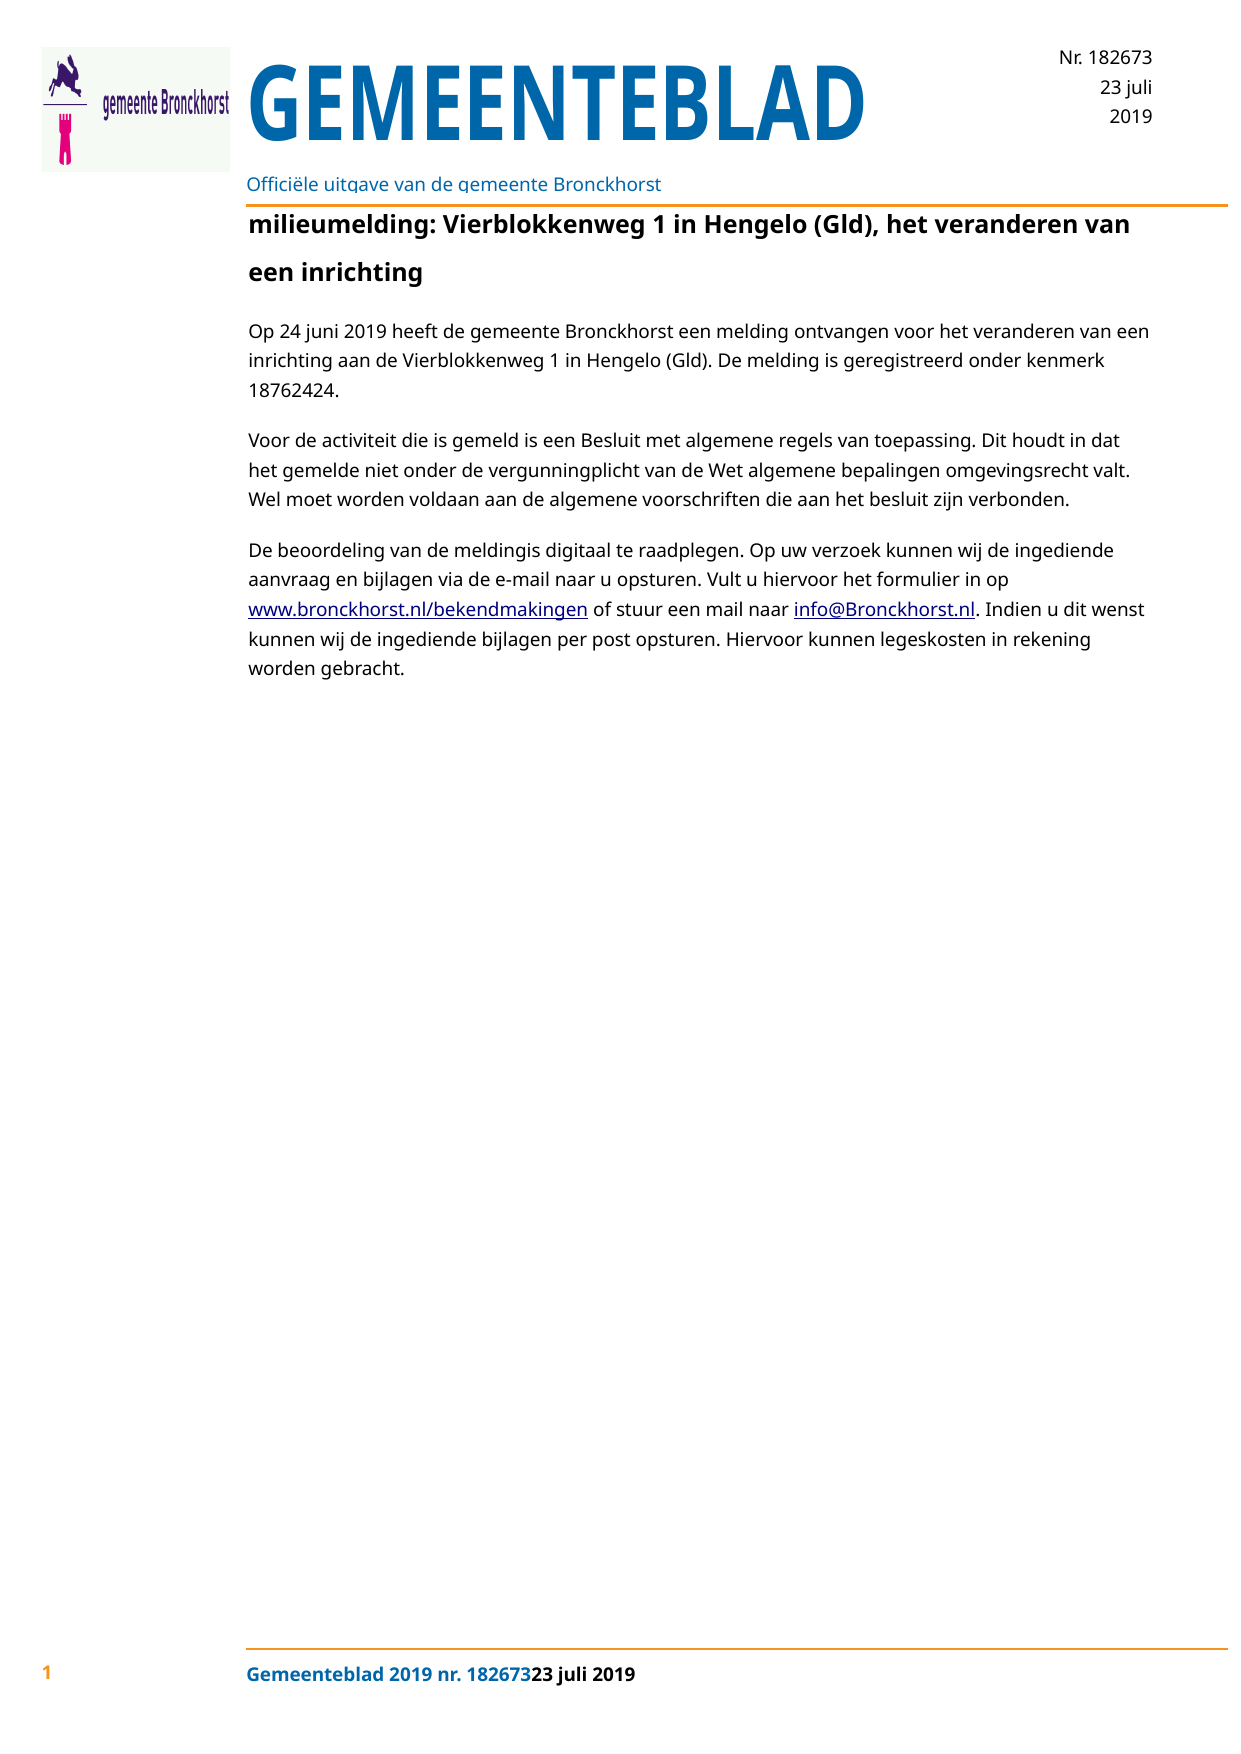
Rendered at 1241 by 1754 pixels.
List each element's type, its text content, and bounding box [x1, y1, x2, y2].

text Op 24 juni 2019 heeft de gemeente Bronckhorst een melding ontvangen voor het veranderen van een inrichting aan de Vierblokkenweg 1 in Hengelo (Gld). De melding is geregistreerd onder kenmerk 18762424. [248, 318, 1152, 403]
text Voor de activiteit die is gemeld is een Besluit met algemene regels van toepassing. Dit houdt in dat het gemelde niet onder de vergunningplicht van de Wet algemene bepalingen omgevingsrecht valt. Wel moet worden voldaan aan de algemene voorschriften die aan het besluit zijn verbonden. [248, 427, 1152, 512]
text milieumelding: Vierblokkenweg 1 in Hengelo (Gld), het veranderen van een inrichting [248, 207, 1152, 288]
text De beoordeling van de meldingis digitaal te raadplegen. Op uw verzoek kunnen wij de ingediende aanvraag en bijlagen via de e-mail naar u opsturen. Vult u hiervoor het formulier in op www.bronckhorst.nl/bekendmakingen of stuur een mail naar info@Bronckhorst.nl. Indien u dit wenst kunnen wij de ingediende bijlagen per post opsturen. Hiervoor kunnen legeskosten in rekening worden gebracht. [248, 537, 1152, 681]
picture [41, 47, 231, 172]
